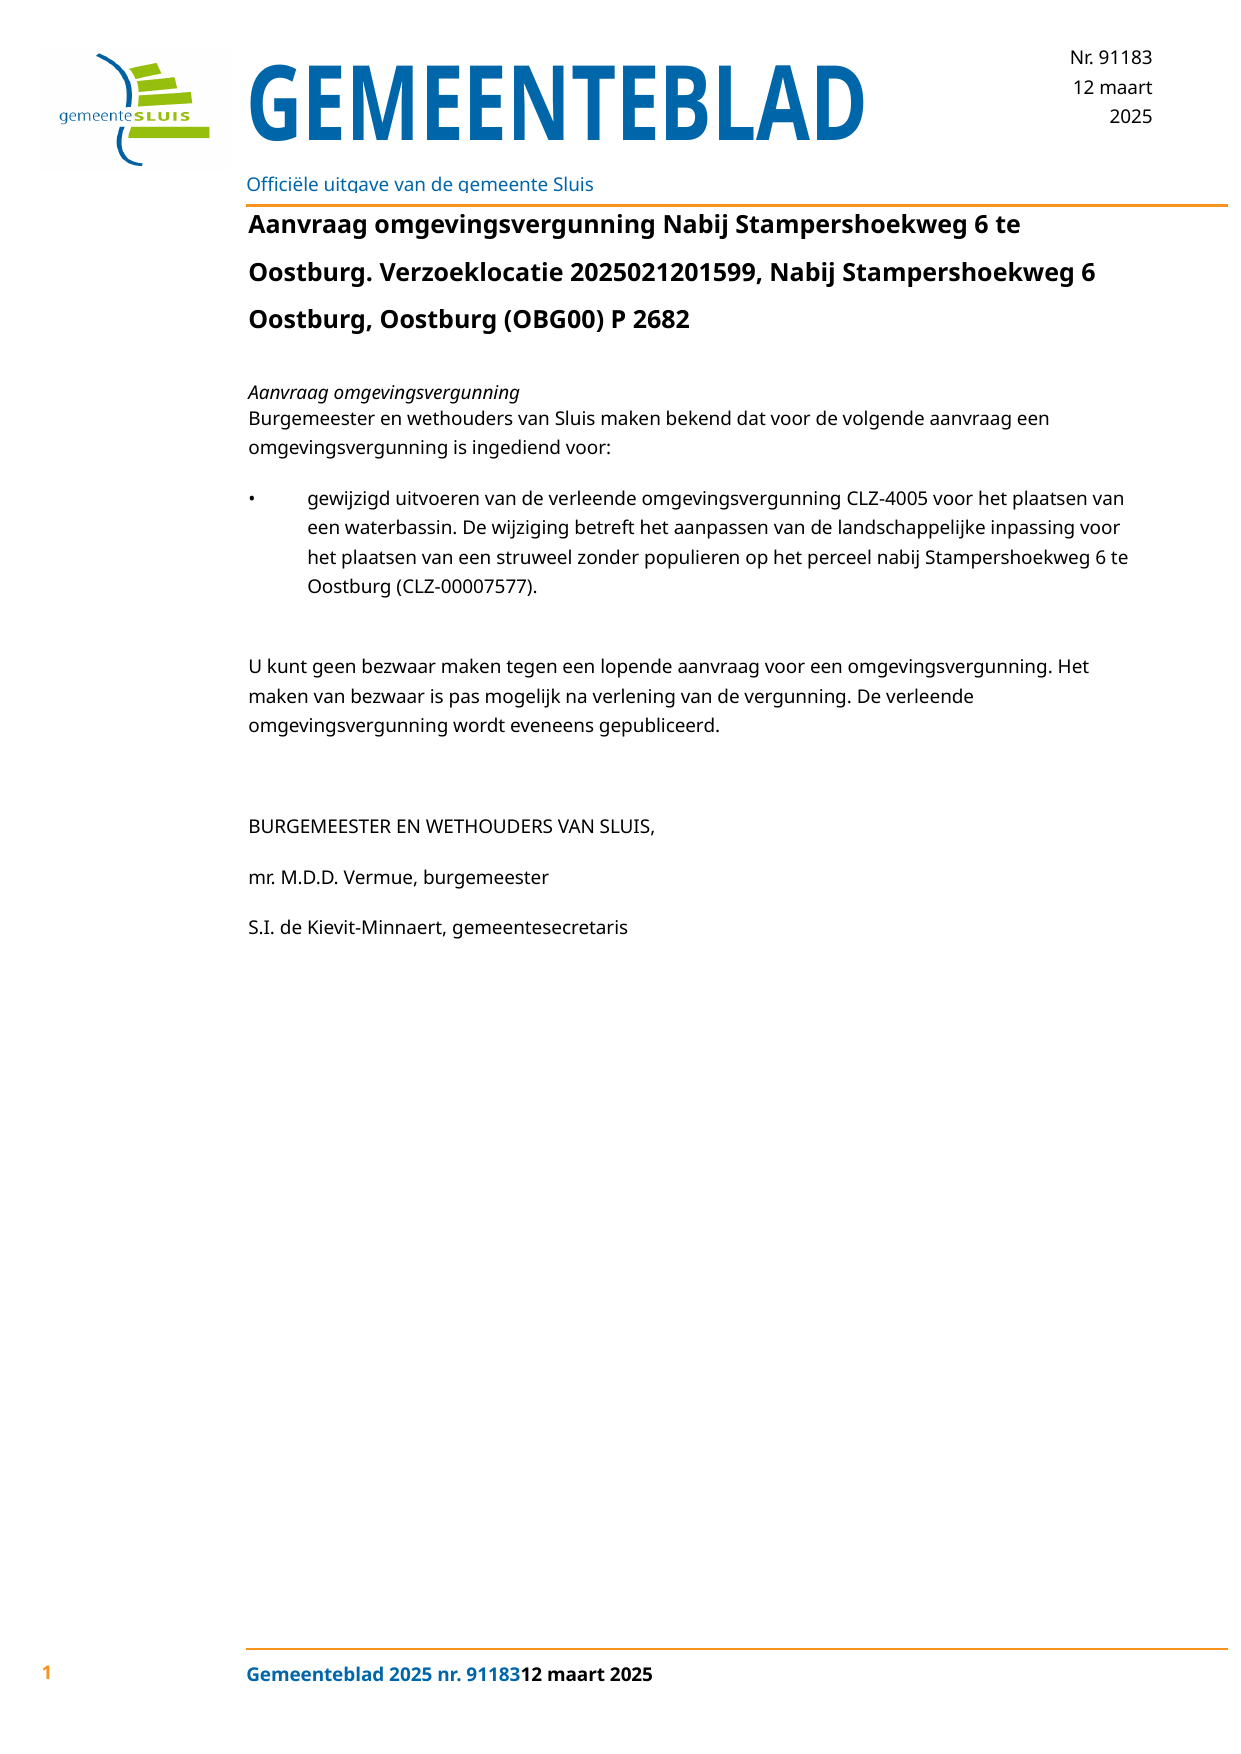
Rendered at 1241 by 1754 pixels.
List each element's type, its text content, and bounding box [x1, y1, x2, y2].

picture [41, 47, 231, 172]
text U kunt geen bezwaar maken tegen een lopende aanvraag voor een omgevingsvergunning. Het maken van bezwaar is pas mogelijk na verlening van de vergunning. De verleende omgevingsvergunning wordt eveneens gepubliceerd. [248, 653, 1152, 738]
text Burgemeester en wethouders van Sluis maken bekend dat voor de volgende aanvraag een omgevingsvergunning is ingediend voor: [248, 405, 1152, 460]
text BURGEMEESTER EN WETHOUDERS VAN SLUIS, [248, 813, 1152, 839]
text mr. M.D.D. Vermue, burgemeester [248, 864, 1152, 890]
text S.I. de Kievit-Minnaert, gemeentesecretaris [248, 914, 1152, 940]
list gewijzigd uitvoeren van de verleende omgevingsvergunning CLZ-4005 voor het plaatsen van een waterbassin. De wijziging betreft het aanpassen van de landschappelijke inpassing voor het plaatsen van een struweel zonder populieren op het perceel nabij Stampershoekweg 6 te Oostburg (CLZ-00007577). [248, 485, 1152, 599]
text Aanvraag omgevingsvergunning [248, 379, 1152, 405]
text Aanvraag omgevingsvergunning Nabij Stampershoekweg 6 te Oostburg. Verzoeklocatie 2025021201599, Nabij Stampershoekweg 6 Oostburg, Oostburg (OBG00) P 2682 [248, 207, 1152, 336]
